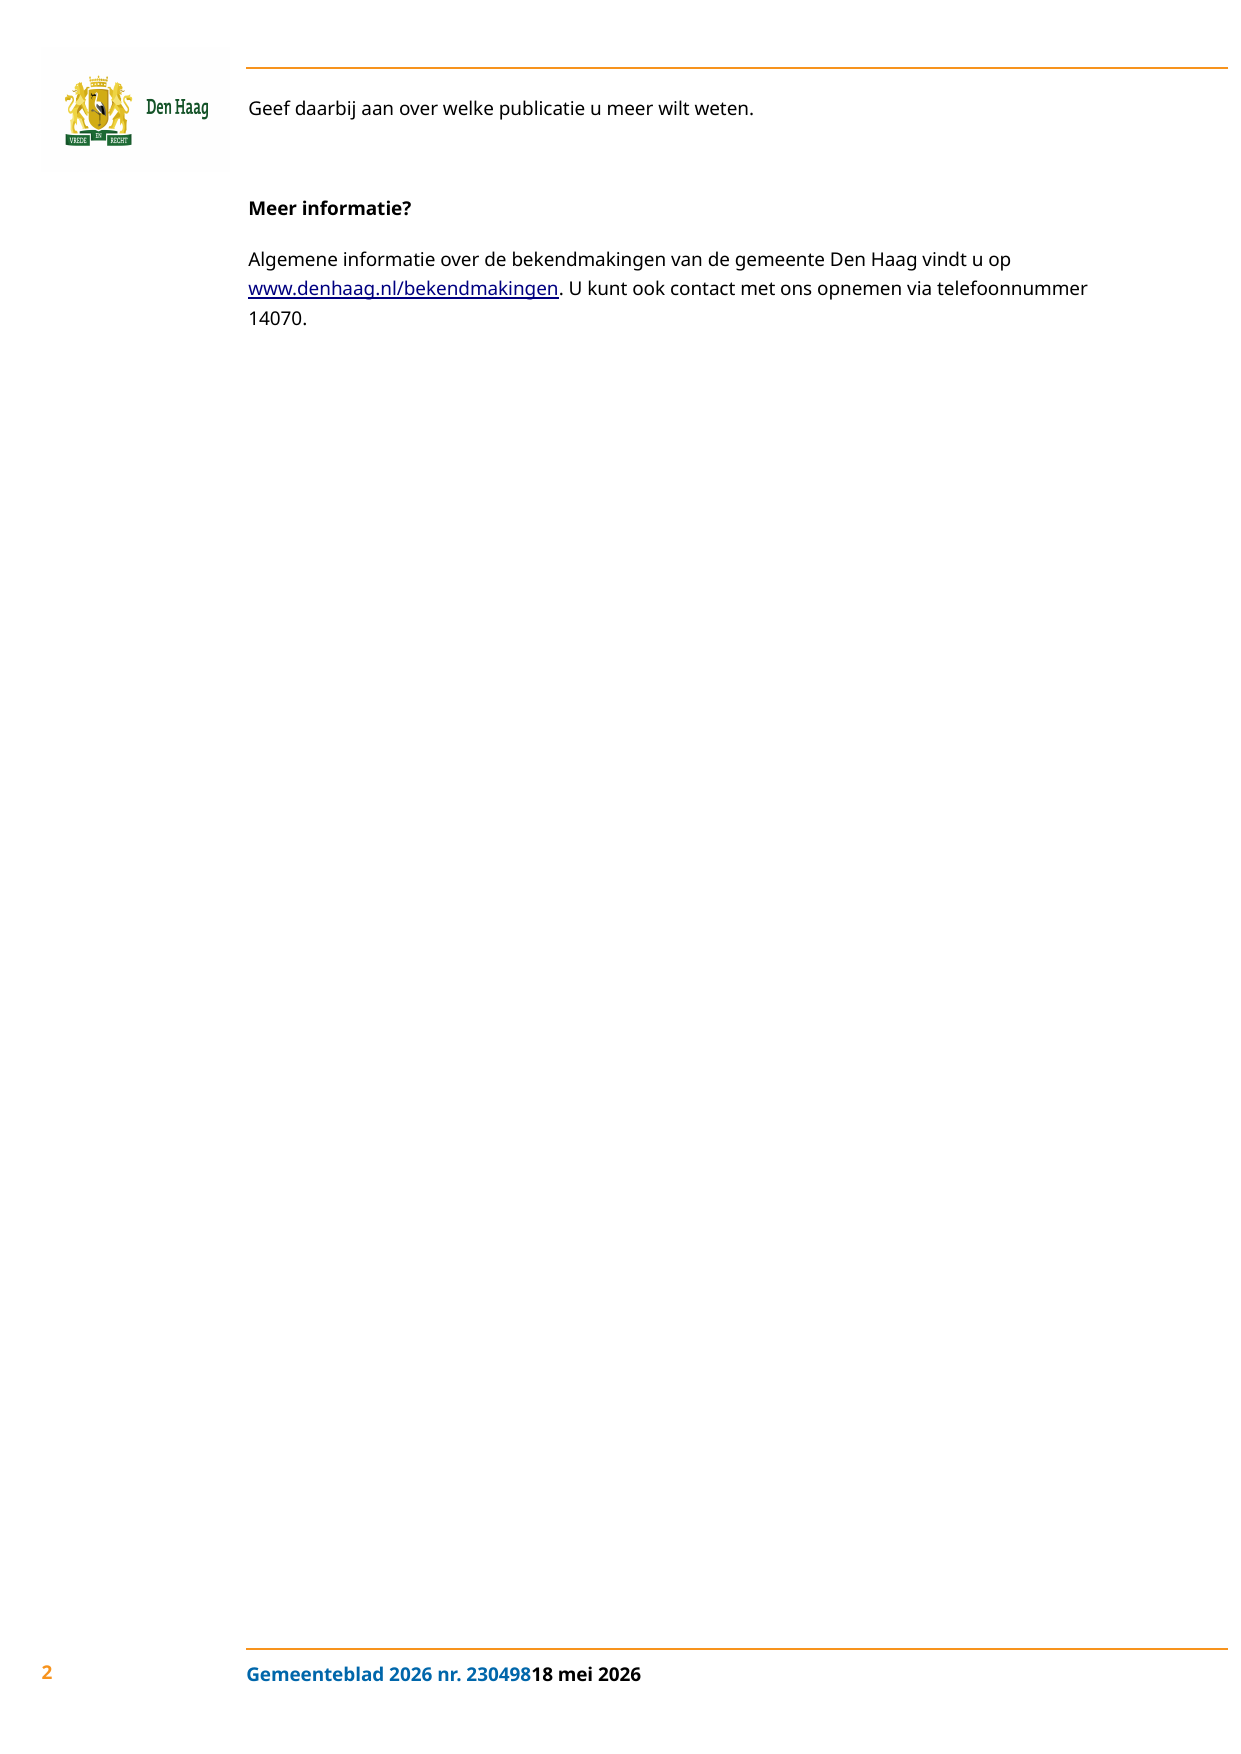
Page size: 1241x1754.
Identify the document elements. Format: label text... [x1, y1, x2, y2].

text Meer informatie? [248, 196, 1152, 221]
picture [41, 47, 231, 172]
text Geef daarbij aan over welke publicatie u meer wilt weten. [248, 95, 1152, 121]
text Algemene informatie over de bekendmakingen van de gemeente Den Haag vindt u op www.denhaag.nl/bekendmakingen. U kunt ook contact met ons opnemen via telefoonnummer 14070. [248, 246, 1152, 331]
